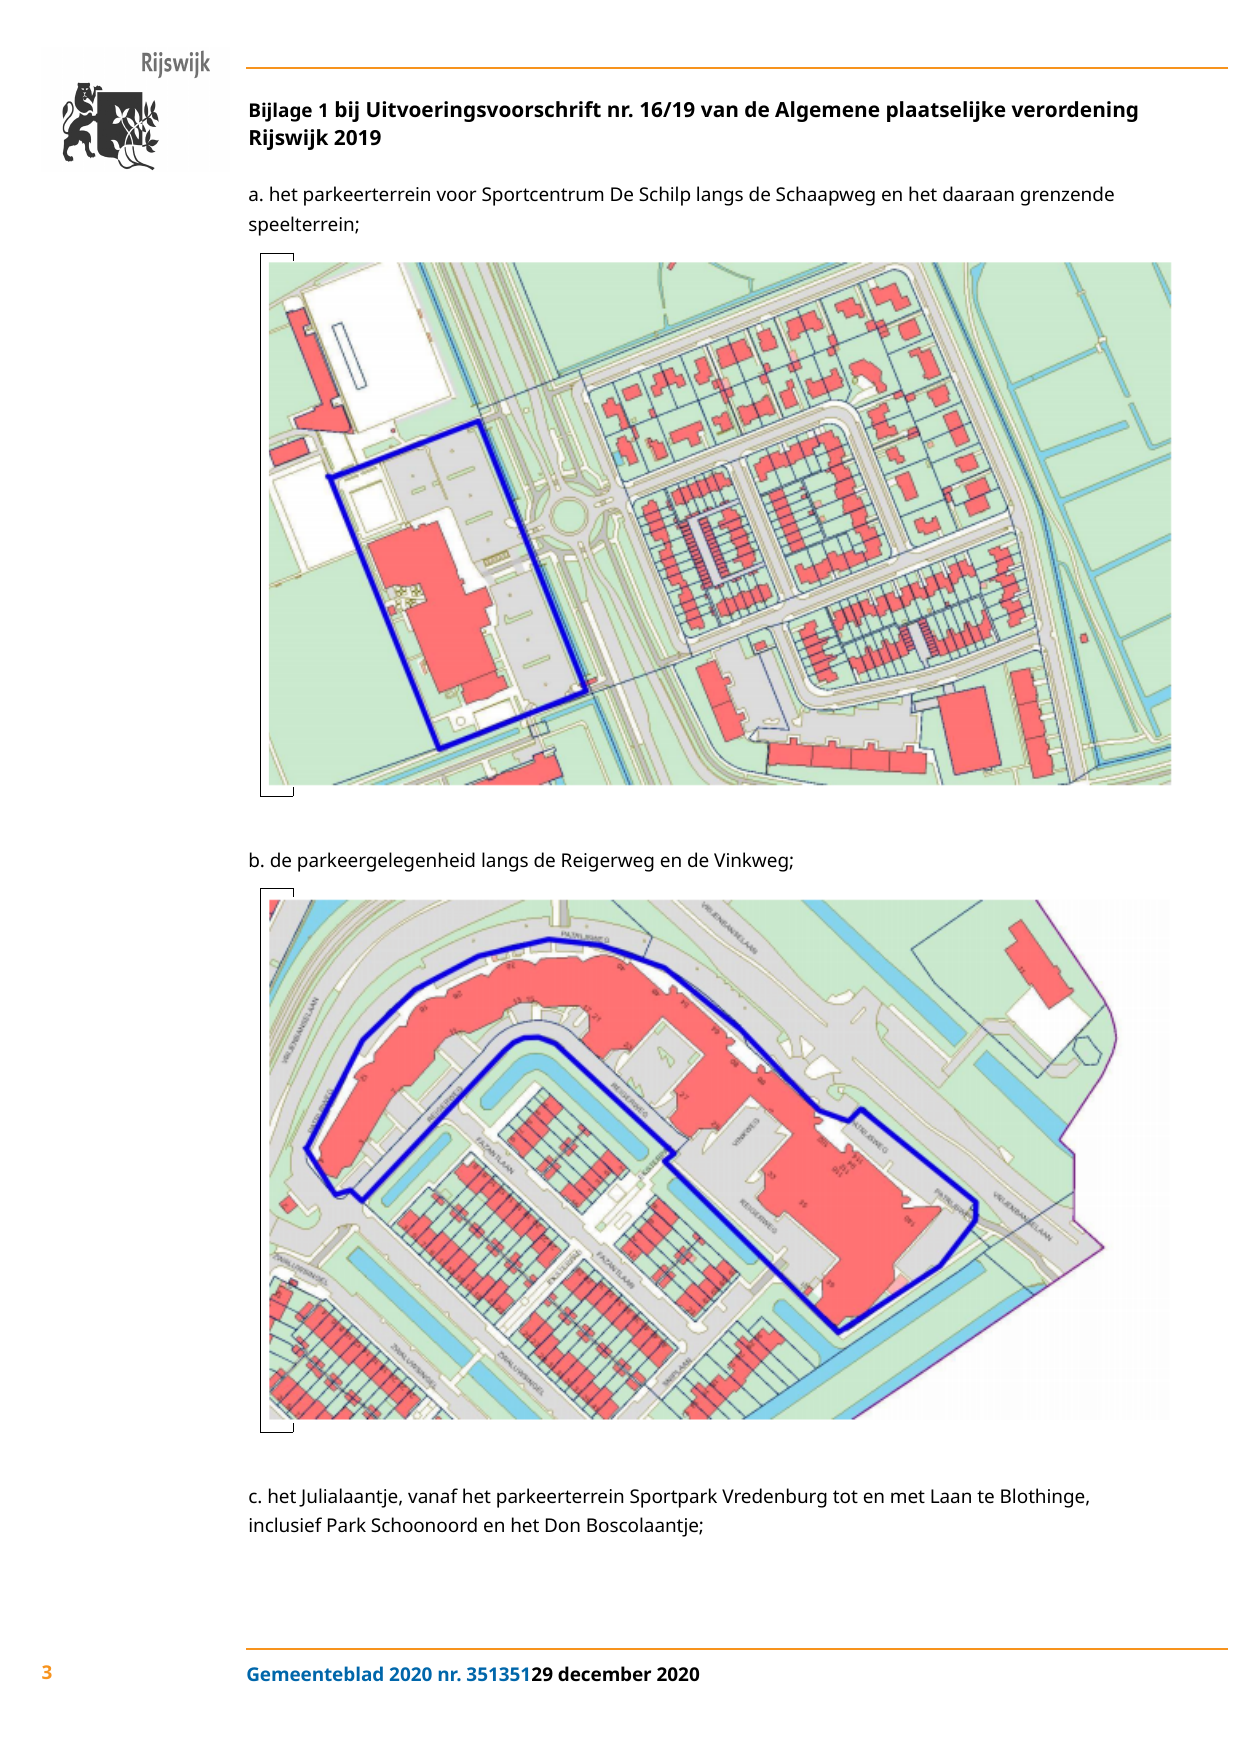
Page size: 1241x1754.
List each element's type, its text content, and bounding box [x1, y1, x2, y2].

text c. het Julialaantje, vanaf het parkeerterrein Sportpark Vredenburg tot en met Laan te Blothinge, inclusief Park Schoonoord en het Don Boscolaantje; [248, 1483, 1152, 1538]
picture [268, 261, 1173, 787]
text b. de parkeergelegenheid langs de Reigerweg en de Vinkweg; [248, 847, 1152, 873]
text a. het parkeerterrein voor Sportcentrum De Schilp langs de Schaapweg en het daaraan grenzende speelterrein; [248, 181, 1152, 237]
text Bijlage 1 bij Uitvoeringsvoorschrift nr. 16/19 van de Algemene plaatselijke verordening Rijswijk 2019 [248, 95, 1152, 152]
picture [268, 897, 1173, 1423]
picture [41, 47, 231, 172]
